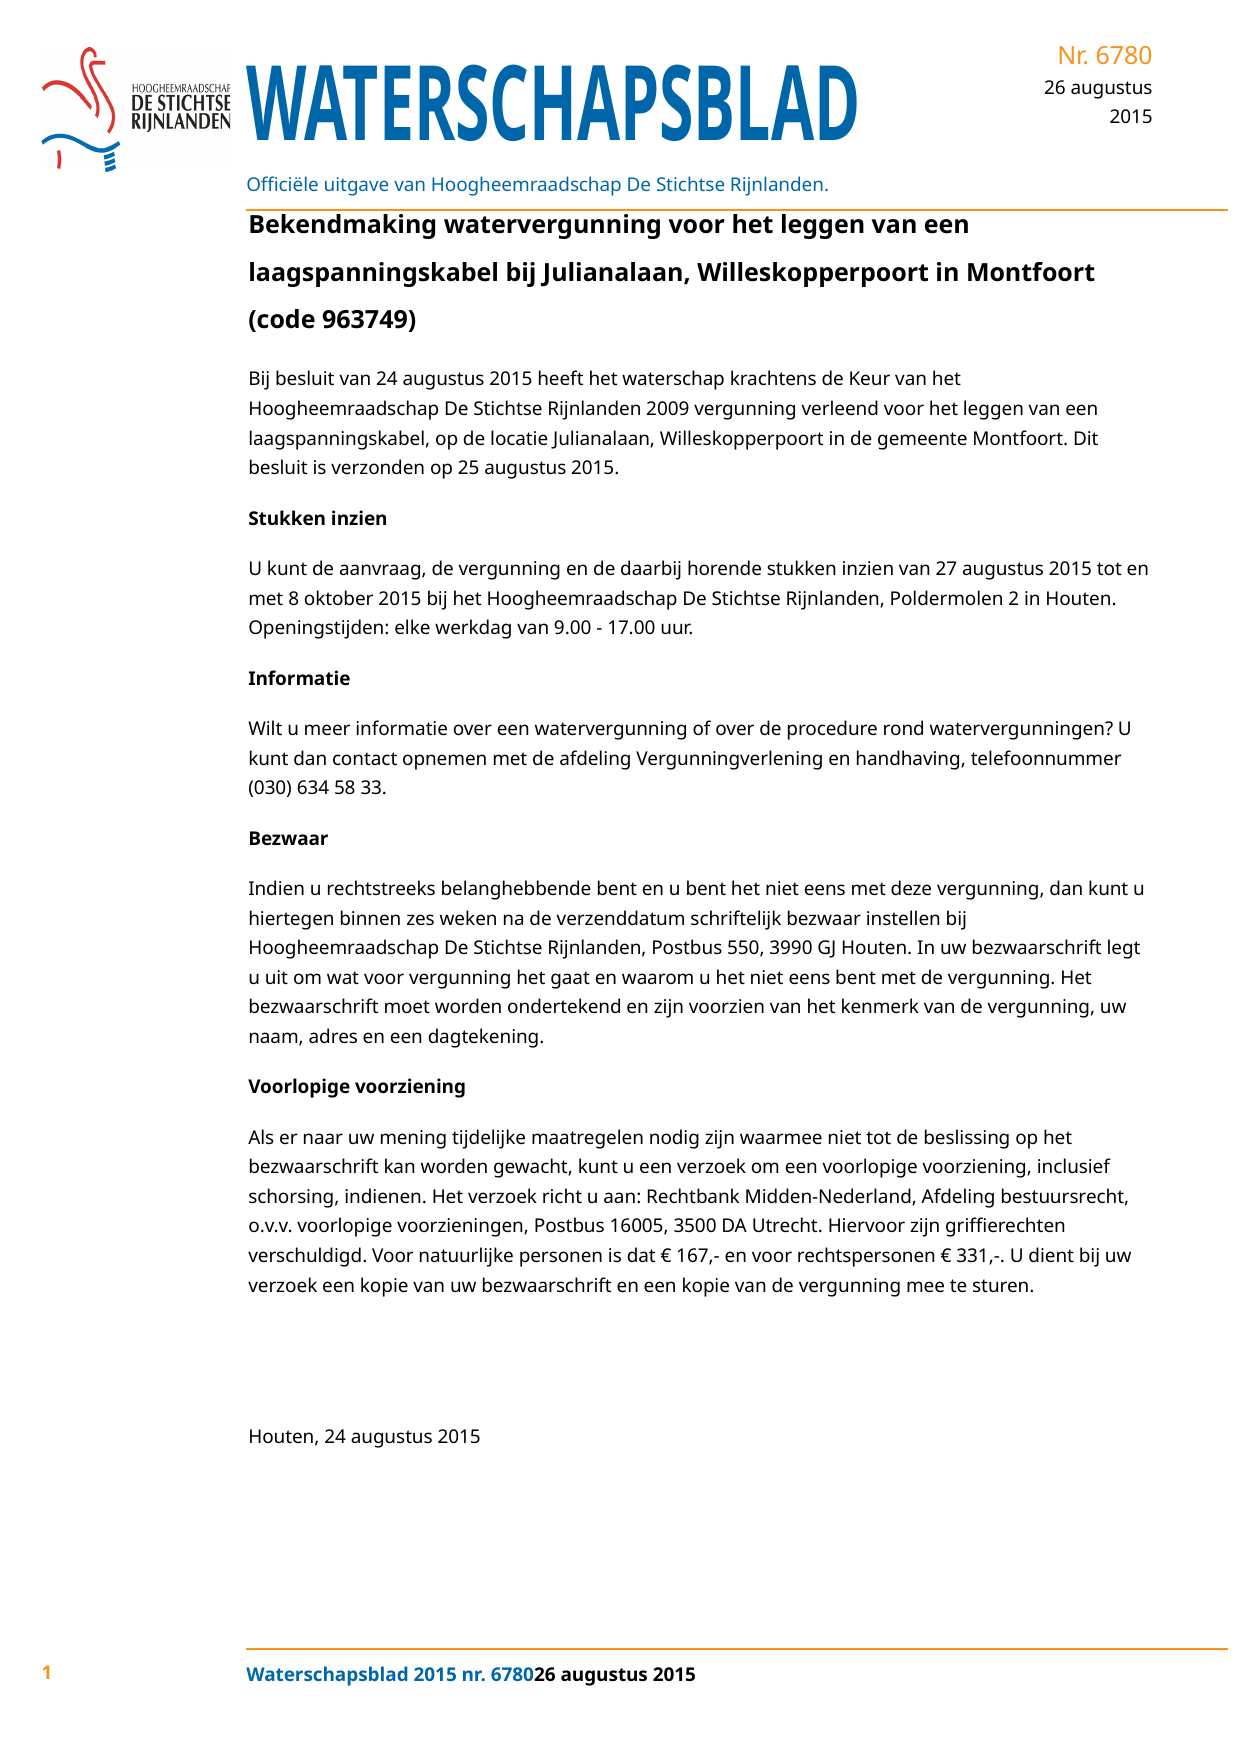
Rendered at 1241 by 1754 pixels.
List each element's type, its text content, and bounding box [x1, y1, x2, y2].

text Als er naar uw mening tijdelijke maatregelen nodig zijn waarmee niet tot de beslissing op het bezwaarschrift kan worden gewacht, kunt u een verzoek om een voorlopige voorziening, inclusief schorsing, indienen. Het verzoek richt u aan: Rechtbank Midden-Nederland, Afdeling bestuursrecht, o.v.v. voorlopige voorzieningen, Postbus 16005, 3500 DA Utrecht. Hiervoor zijn griffierechten verschuldigd. Voor natuurlijke personen is dat € 167,- en voor rechtspersonen € 331,-. U dient bij uw verzoek een kopie van uw bezwaarschrift en een kopie van de vergunning mee te sturen. [248, 1124, 1152, 1297]
text Indien u rechtstreeks belanghebbende bent en u bent het niet eens met deze vergunning, dan kunt u hiertegen binnen zes weken na de verzenddatum schriftelijk bezwaar instellen bij Hoogheemraadschap De Stichtse Rijnlanden, Postbus 550, 3990 GJ Houten. In uw bezwaarschrift legt u uit om wat voor vergunning het gaat en waarom u het niet eens bent met de vergunning. Het bezwaarschrift moet worden ondertekend en zijn voorzien van het kenmerk van de vergunning, uw naam, adres en een dagtekening. [248, 875, 1152, 1049]
text Bekendmaking watervergunning voor het leggen van een laagspanningskabel bij Julianalaan, Willeskopperpoort in Montfoort (code 963749) [248, 211, 1152, 336]
text Informatie [248, 665, 1152, 690]
text Wilt u meer informatie over een watervergunning of over de procedure rond watervergunningen? U kunt dan contact opnemen met de afdeling Vergunningverlening en handhaving, telefoonnummer (030) 634 58 33. [248, 715, 1152, 800]
text Bezwaar [248, 825, 1152, 850]
text Houten, 24 augustus 2015 [248, 1423, 1152, 1449]
picture [41, 47, 231, 172]
text U kunt de aanvraag, de vergunning en de daarbij horende stukken inzien van 27 augustus 2015 tot en met 8 oktober 2015 bij het Hoogheemraadschap De Stichtse Rijnlanden, Poldermolen 2 in Houten. Openingstijden: elke werkdag van 9.00 - 17.00 uur. [248, 555, 1152, 640]
text Bij besluit van 24 augustus 2015 heeft het waterschap krachtens de Keur van het Hoogheemraadschap De Stichtse Rijnlanden 2009 vergunning verleend voor het leggen van een laagspanningskabel, op de locatie Julianalaan, Willeskopperpoort in de gemeente Montfoort. Dit besluit is verzonden op 25 augustus 2015. [248, 366, 1152, 480]
text Stukken inzien [248, 505, 1152, 530]
text Voorlopige voorziening [248, 1073, 1152, 1099]
